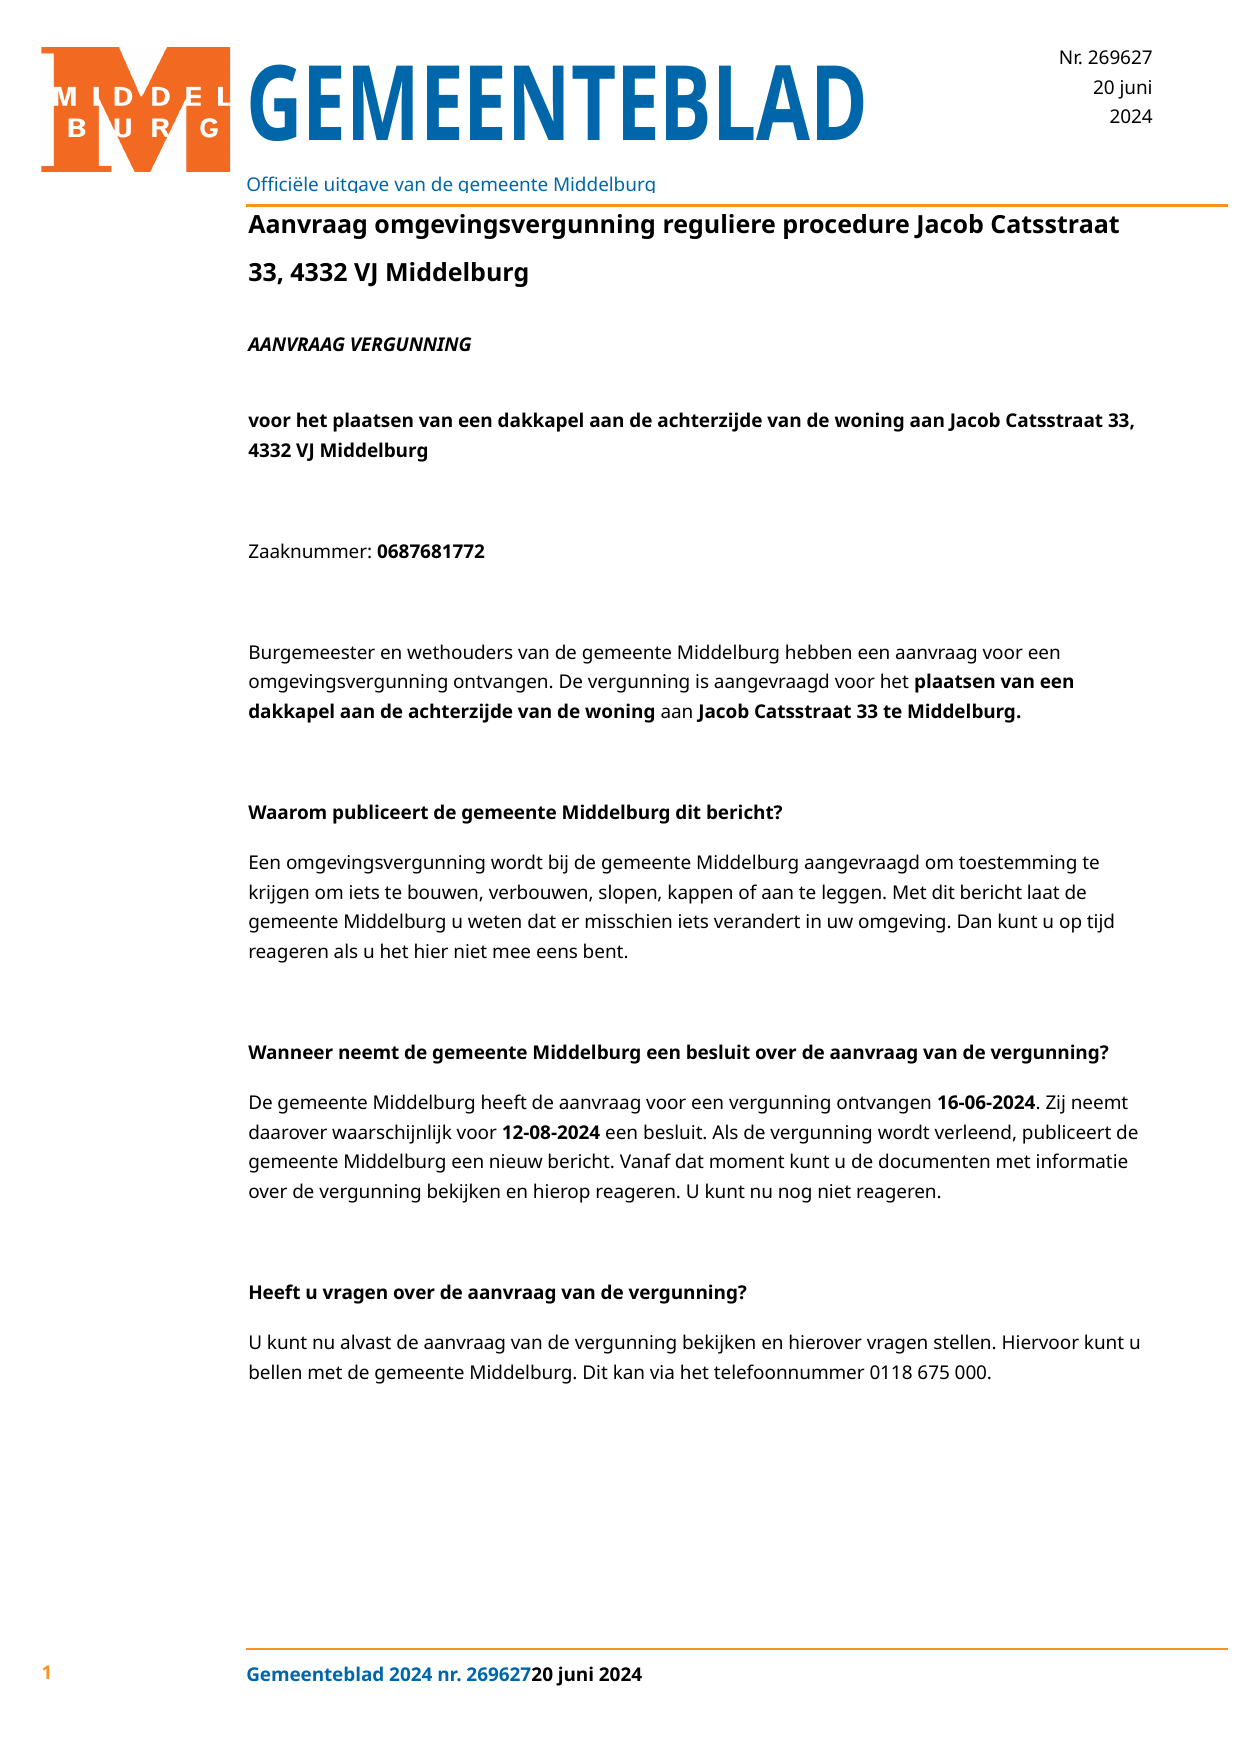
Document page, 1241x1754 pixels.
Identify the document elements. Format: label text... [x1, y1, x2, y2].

text Een omgevingsvergunning wordt bij de gemeente Middelburg aangevraagd om toestemming te krijgen om iets te bouwen, verbouwen, slopen, kappen of aan te leggen. Met dit bericht laat de gemeente Middelburg u weten dat er misschien iets verandert in uw omgeving. Dan kunt u op tijd reageren als u het hier niet mee eens bent. [248, 849, 1152, 964]
text Zaaknummer: 0687681772 [248, 538, 1152, 564]
text Burgemeester en wethouders van de gemeente Middelburg hebben een aanvraag voor een omgevingsvergunning ontvangen. De vergunning is aangevraagd voor het plaatsen van een dakkapel aan de achterzijde van de woning aan Jacob Catsstraat 33 te Middelburg. [248, 639, 1152, 724]
text Waarom publiceert de gemeente Middelburg dit bericht? [248, 799, 1152, 824]
text De gemeente Middelburg heeft de aanvraag voor een vergunning ontvangen 16-06-2024. Zij neemt daarover waarschijnlijk voor 12-08-2024 een besluit. Als de vergunning wordt verleend, publiceert de gemeente Middelburg een nieuw bericht. Vanaf dat moment kunt u de documenten met informatie over de vergunning bekijken en hierop reageren. U kunt nu nog niet reageren. [248, 1089, 1152, 1204]
text Aanvraag omgevingsvergunning reguliere procedure Jacob Catsstraat 33, 4332 VJ Middelburg [248, 207, 1152, 288]
text voor het plaatsen van een dakkapel aan de achterzijde van de woning aan Jacob Catsstraat 33, 4332 VJ Middelburg [248, 408, 1152, 463]
picture [41, 47, 231, 172]
text Heeft u vragen over de aanvraag van de vergunning? [248, 1279, 1152, 1304]
text Wanneer neemt de gemeente Middelburg een besluit over de aanvraag van de vergunning? [248, 1039, 1152, 1064]
text AANVRAAG VERGUNNING [248, 331, 1152, 357]
text U kunt nu alvast de aanvraag van de vergunning bekijken en hierover vragen stellen. Hiervoor kunt u bellen met de gemeente Middelburg. Dit kan via het telefoonnummer 0118 675 000. [248, 1329, 1152, 1384]
